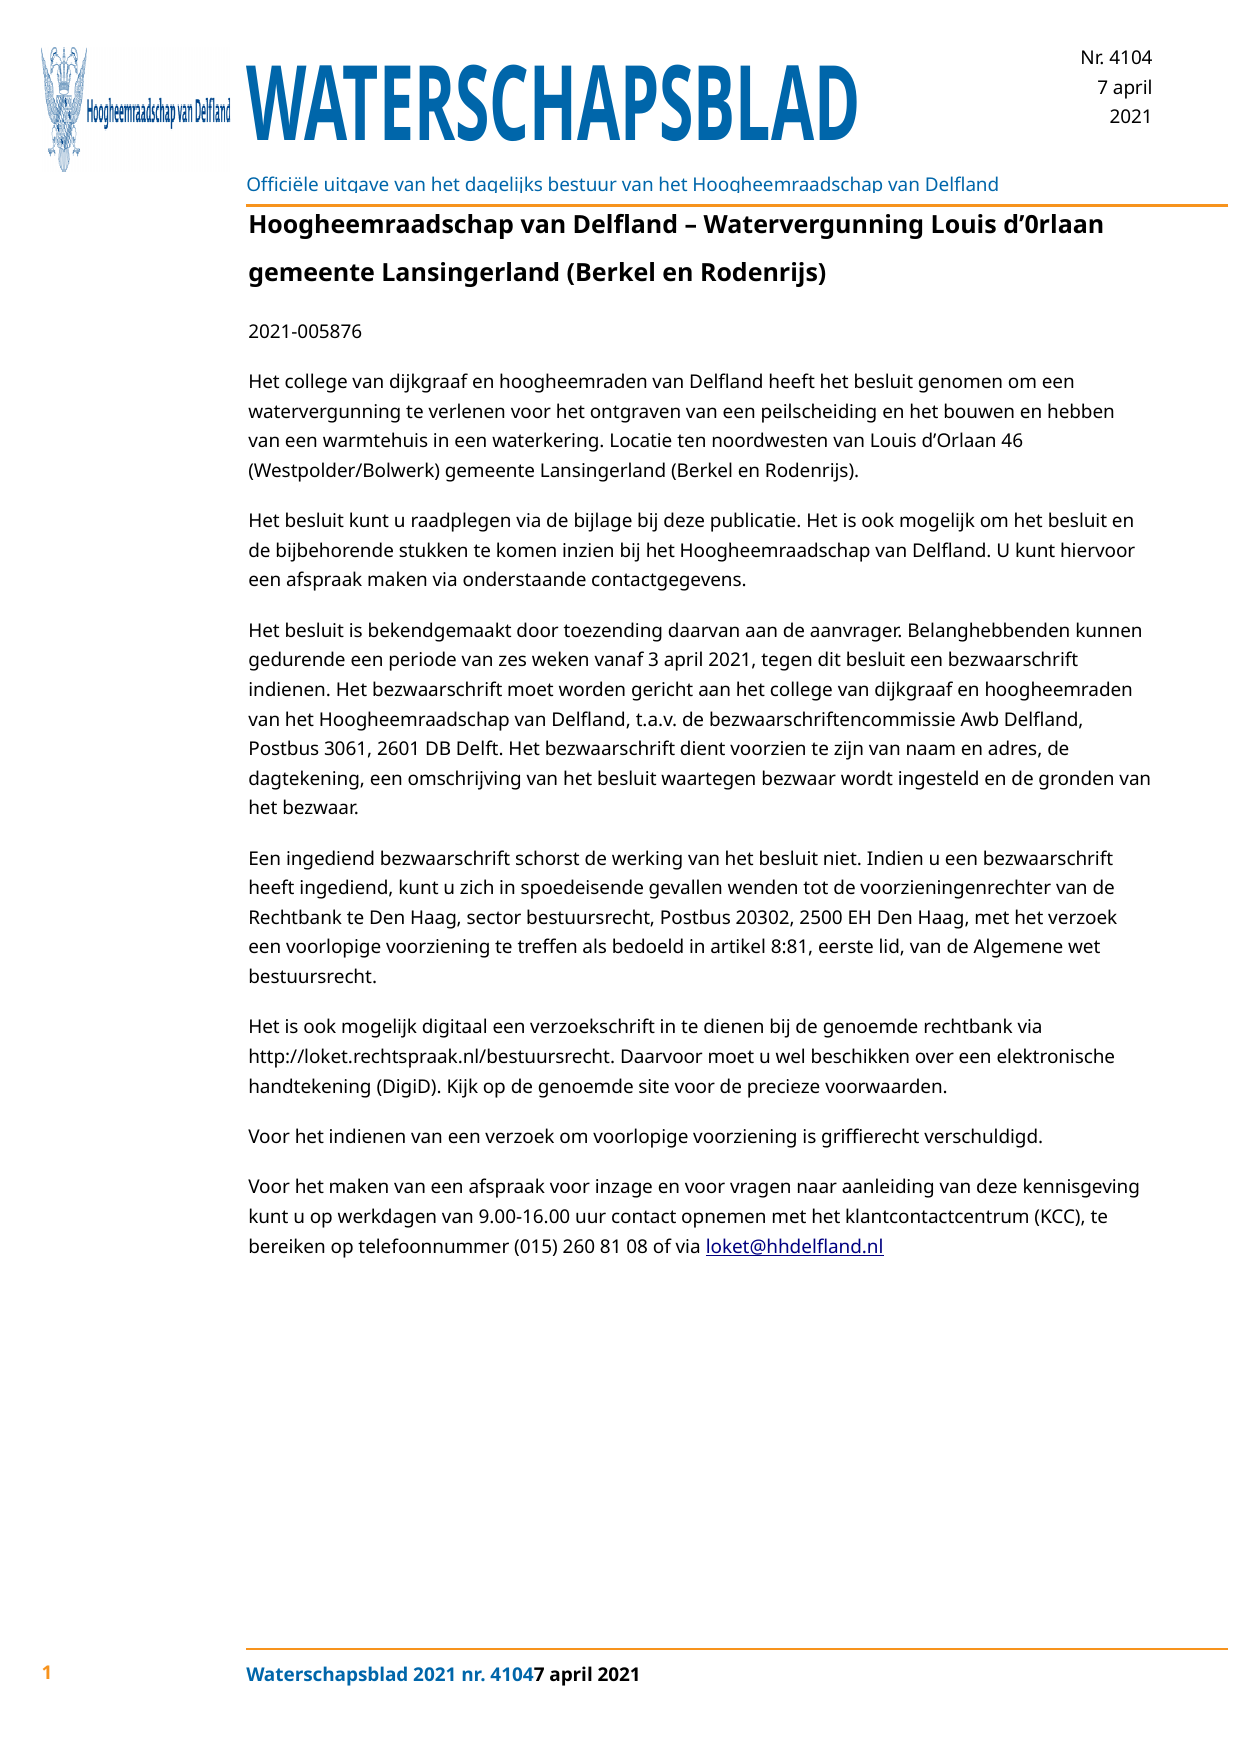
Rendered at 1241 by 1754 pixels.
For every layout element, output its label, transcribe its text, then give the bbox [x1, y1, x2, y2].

text Hoogheemraadschap van Delfland – Watervergunning Louis d’0rlaan gemeente Lansingerland (Berkel en Rodenrijs) [248, 207, 1152, 288]
text Een ingediend bezwaarschrift schorst de werking van het besluit niet. Indien u een bezwaarschrift heeft ingediend, kunt u zich in spoedeisende gevallen wenden tot de voorzieningenrechter van de Rechtbank te Den Haag, sector bestuursrecht, Postbus 20302, 2500 EH Den Haag, met het verzoek een voorlopige voorziening te treffen als bedoeld in artikel 8:81, eerste lid, van de Algemene wet bestuursrecht. [248, 845, 1152, 989]
text Het besluit is bekendgemaakt door toezending daarvan aan de aanvrager. Belanghebbenden kunnen gedurende een periode van zes weken vanaf 3 april 2021, tegen dit besluit een bezwaarschrift indienen. Het bezwaarschrift moet worden gericht aan het college van dijkgraaf en hoogheemraden van het Hoogheemraadschap van Delfland, t.a.v. de bezwaarschriftencommissie Awb Delfland, Postbus 3061, 2601 DB Delft. Het bezwaarschrift dient voorzien te zijn van naam en adres, de dagtekening, een omschrijving van het besluit waartegen bezwaar wordt ingesteld en de gronden van het bezwaar. [248, 617, 1152, 820]
text Voor het maken van een afspraak voor inzage en voor vragen naar aanleiding van deze kennisgeving kunt u op werkdagen van 9.00-16.00 uur contact opnemen met het klantcontactcentrum (KCC), te bereiken op telefoonnummer (015) 260 81 08 of via loket@hhdelfland.nl [248, 1174, 1152, 1259]
text Voor het indienen van een verzoek om voorlopige voorziening is griffierecht verschuldigd. [248, 1123, 1152, 1149]
text Het is ook mogelijk digitaal een verzoekschrift in te dienen bij de genoemde rechtbank via http://loket.rechtspraak.nl/bestuursrecht. Daarvoor moet u wel beschikken over een elektronische handtekening (DigiD). Kijk op de genoemde site voor de precieze voorwaarden. [248, 1014, 1152, 1099]
text Het besluit kunt u raadplegen via de bijlage bij deze publicatie. Het is ook mogelijk om het besluit en de bijbehorende stukken te komen inzien bij het Hoogheemraadschap van Delfland. U kunt hiervoor een afspraak maken via onderstaande contactgegevens. [248, 507, 1152, 592]
picture [41, 47, 231, 172]
text Het college van dijkgraaf en hoogheemraden van Delfland heeft het besluit genomen om een watervergunning te verlenen voor het ontgraven van een peilscheiding en het bouwen en hebben van een warmtehuis in een waterkering. Locatie ten noordwesten van Louis d’Orlaan 46 (Westpolder/Bolwerk) gemeente Lansingerland (Berkel en Rodenrijs). [248, 368, 1152, 483]
text 2021-005876 [248, 318, 1152, 344]
